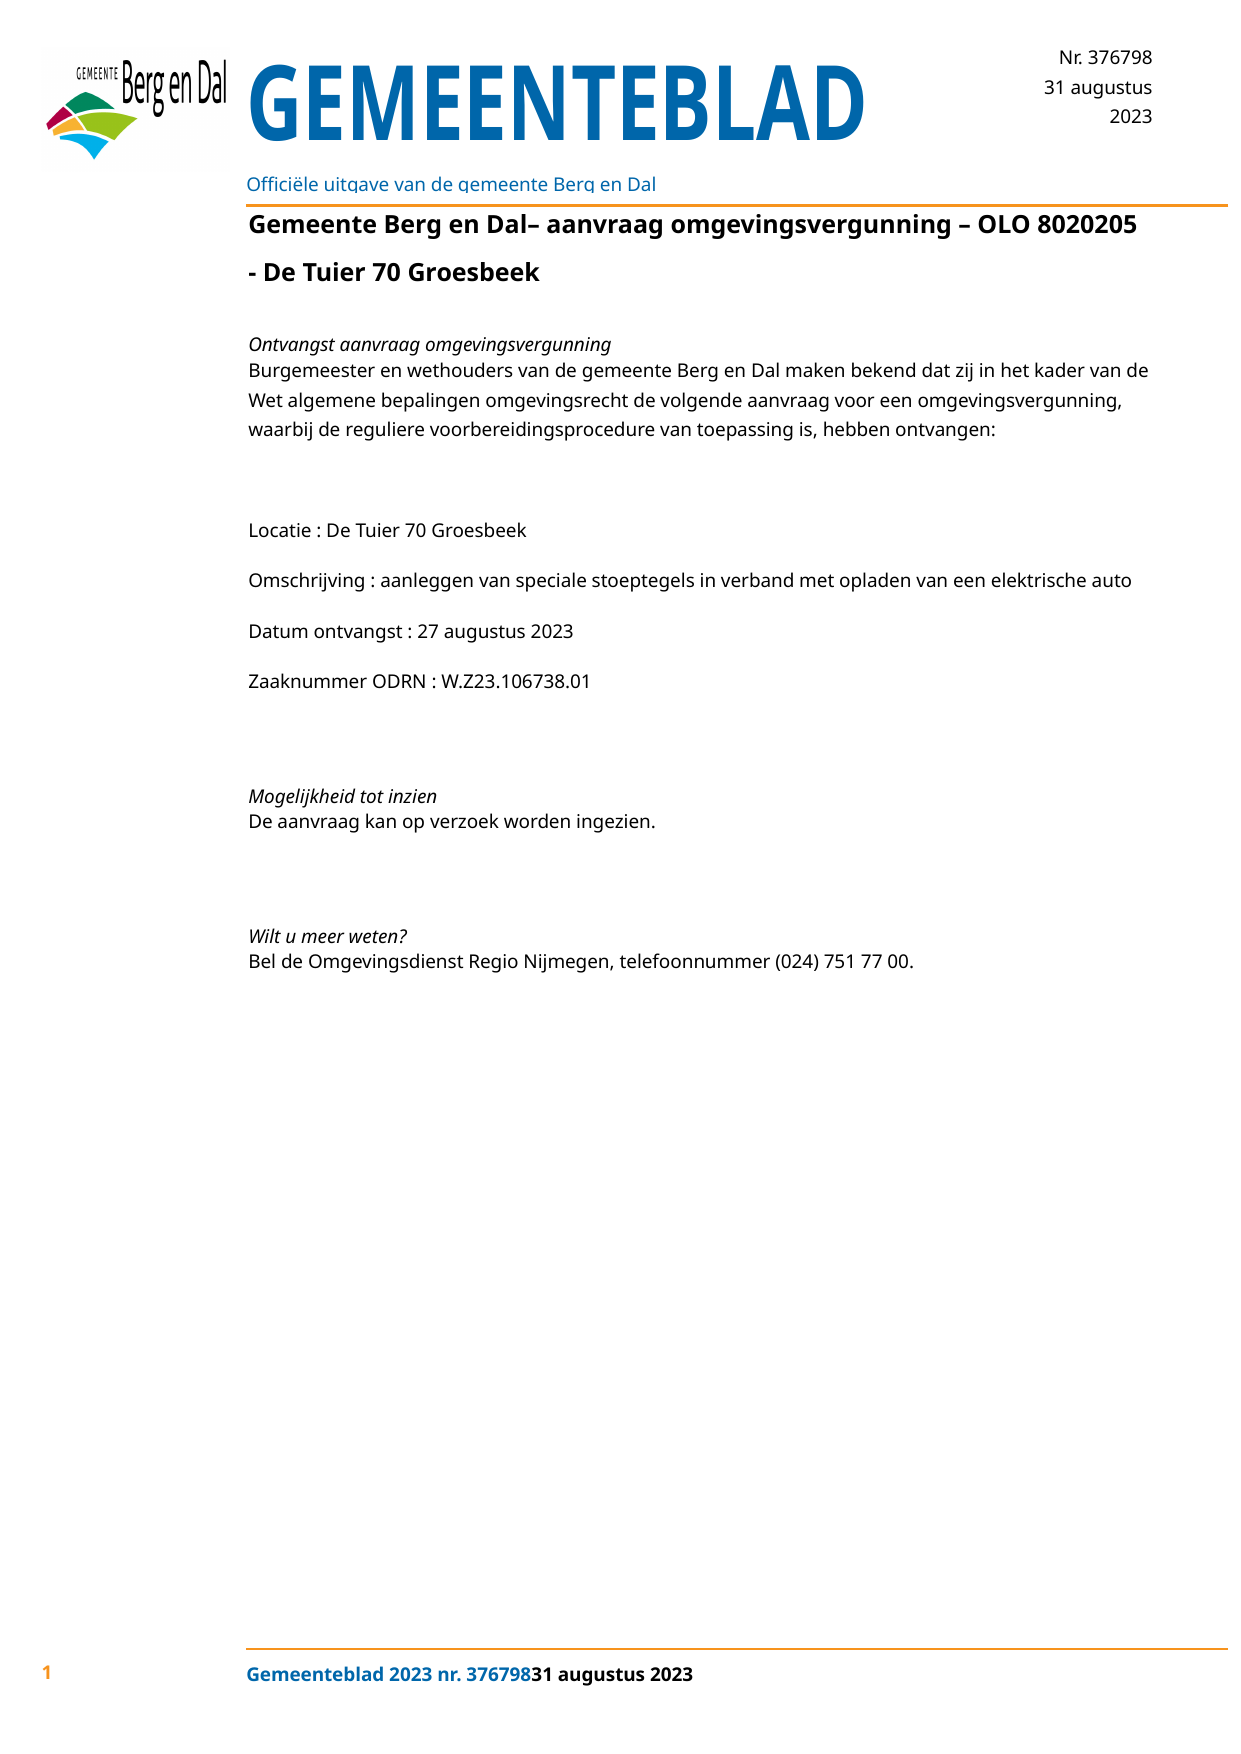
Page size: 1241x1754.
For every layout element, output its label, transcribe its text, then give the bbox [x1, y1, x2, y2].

text Bel de Omgevingsdienst Regio Nijmegen, telefoonnummer (024) 751 77 00. [248, 949, 1152, 974]
text Gemeente Berg en Dal– aanvraag omgevingsvergunning – OLO 8020205 - De Tuier 70 Groesbeek [248, 207, 1152, 288]
text Wilt u meer weten? [248, 923, 1152, 949]
text Datum ontvangst : 27 augustus 2023 [248, 618, 1152, 644]
picture [41, 47, 231, 172]
text Burgemeester en wethouders van de gemeente Berg en Dal maken bekend dat zij in het kader van de Wet algemene bepalingen omgevingsrecht de volgende aanvraag voor een omgevingsvergunning, waarbij de reguliere voorbereidingsprocedure van toepassing is, hebben ontvangen: [248, 357, 1152, 442]
text De aanvraag kan op verzoek worden ingezien. [248, 808, 1152, 834]
text Locatie : De Tuier 70 Groesbeek [248, 517, 1152, 543]
text Mogelijkheid tot inzien [248, 783, 1152, 808]
text Omschrijving : aanleggen van speciale stoeptegels in verband met opladen van een elektrische auto [248, 568, 1152, 593]
text Zaaknummer ODRN : W.Z23.106738.01 [248, 668, 1152, 694]
text Ontvangst aanvraag omgevingsvergunning [248, 331, 1152, 357]
